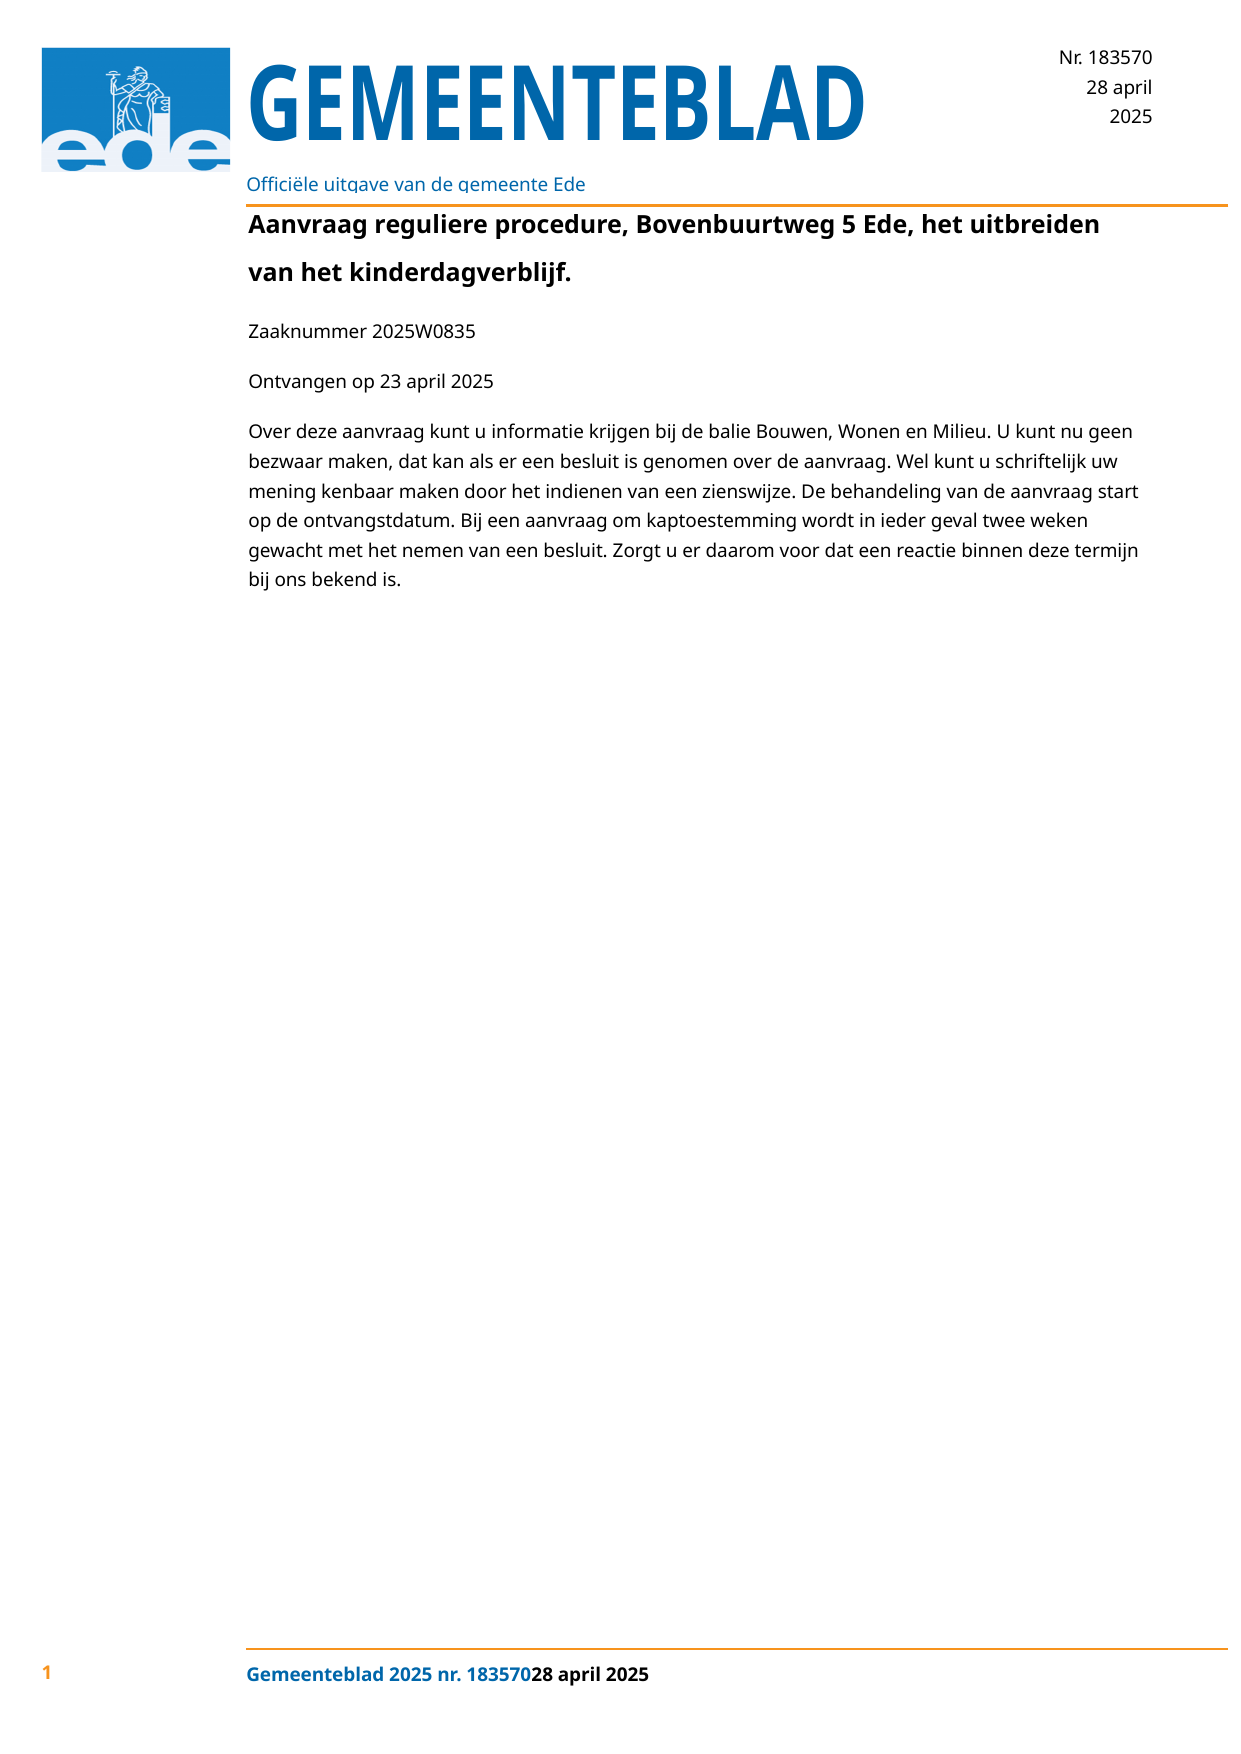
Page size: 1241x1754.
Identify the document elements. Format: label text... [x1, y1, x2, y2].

picture [41, 47, 231, 172]
text Zaaknummer 2025W0835 [248, 318, 1152, 344]
text Ontvangen op 23 april 2025 [248, 368, 1152, 394]
text Aanvraag reguliere procedure, Bovenbuurtweg 5 Ede, het uitbreiden van het kinderdagverblijf. [248, 207, 1152, 288]
text Over deze aanvraag kunt u informatie krijgen bij de balie Bouwen, Wonen en Milieu. U kunt nu geen bezwaar maken, dat kan als er een besluit is genomen over de aanvraag. Wel kunt u schriftelijk uw mening kenbaar maken door het indienen van een zienswijze. De behandeling van de aanvraag start op de ontvangstdatum. Bij een aanvraag om kaptoestemming wordt in ieder geval twee weken gewacht met het nemen van een besluit. Zorgt u er daarom voor dat een reactie binnen deze termijn bij ons bekend is. [248, 419, 1152, 592]
